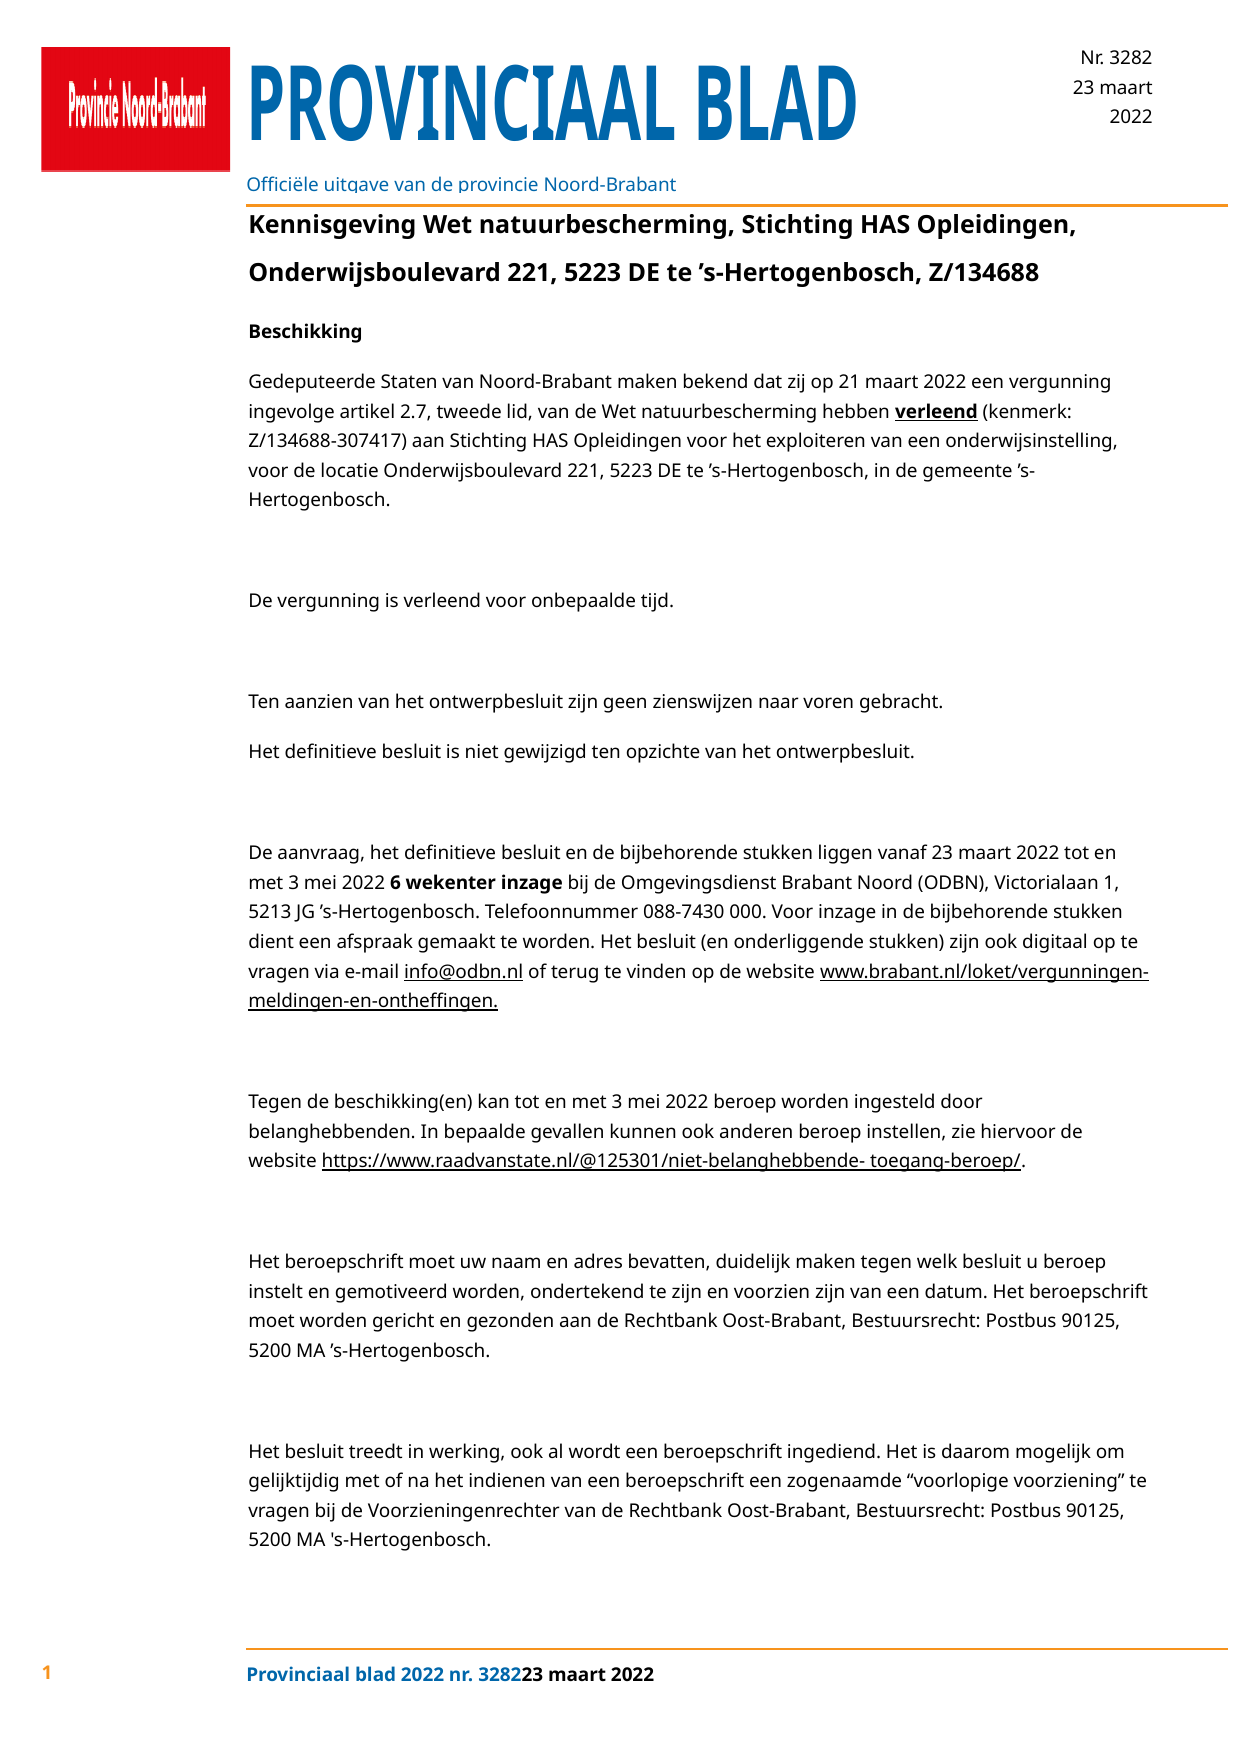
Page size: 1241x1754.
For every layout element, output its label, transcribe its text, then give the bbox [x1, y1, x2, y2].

text Gedeputeerde Staten van Noord-Brabant maken bekend dat zij op 21 maart 2022 een vergunning ingevolge artikel 2.7, tweede lid, van de Wet natuurbescherming hebben verleend (kenmerk: Z/134688-307417) aan Stichting HAS Opleidingen voor het exploiteren van een onderwijsinstelling, voor de locatie Onderwijsboulevard 221, 5223 DE te ’s-Hertogenbosch, in de gemeente ’s-Hertogenbosch. [248, 368, 1152, 512]
text Beschikking [248, 318, 1152, 344]
picture [41, 47, 231, 172]
text De vergunning is verleend voor onbepaalde tijd. [248, 587, 1152, 613]
text Tegen de beschikking(en) kan tot en met 3 mei 2022 beroep worden ingesteld door belanghebbenden. In bepaalde gevallen kunnen ook anderen beroep instellen, zie hiervoor de website https://www.raadvanstate.nl/@125301/niet-belanghebbende- toegang-beroep/. [248, 1088, 1152, 1173]
text Het beroepschrift moet uw naam en adres bevatten, duidelijk maken tegen welk besluit u beroep instelt en gemotiveerd worden, ondertekend te zijn en voorzien zijn van een datum. Het beroepschrift moet worden gericht en gezonden aan de Rechtbank Oost-Brabant, Bestuursrecht: Postbus 90125, 5200 MA ’s-Hertogenbosch. [248, 1248, 1152, 1363]
text Het definitieve besluit is niet gewijzigd ten opzichte van het ontwerpbesluit. [248, 739, 1152, 764]
text Het besluit treedt in werking, ook al wordt een beroepschrift ingediend. Het is daarom mogelijk om gelijktijdig met of na het indienen van een beroepschrift een zogenaamde “voorlopige voorziening” te vragen bij de Voorzieningenrechter van de Rechtbank Oost-Brabant, Bestuursrecht: Postbus 90125, 5200 MA 's-Hertogenbosch. [248, 1438, 1152, 1552]
text Kennisgeving Wet natuurbescherming, Stichting HAS Opleidingen, Onderwijsboulevard 221, 5223 DE te ’s-Hertogenbosch, Z/134688 [248, 207, 1152, 288]
text Ten aanzien van het ontwerpbesluit zijn geen zienswijzen naar voren gebracht. [248, 688, 1152, 714]
text De aanvraag, het definitieve besluit en de bijbehorende stukken liggen vanaf 23 maart 2022 tot en met 3 mei 2022 6 wekenter inzage bij de Omgevingsdienst Brabant Noord (ODBN), Victorialaan 1, 5213 JG ’s-Hertogenbosch. Telefoonnummer 088-7430 000. Voor inzage in de bijbehorende stukken dient een afspraak gemaakt te worden. Het besluit (en onderliggende stukken) zijn ook digitaal op te vragen via e-mail info@odbn.nl of terug te vinden op de website www.brabant.nl/loket/vergunningen-meldingen-en-ontheffingen. [248, 839, 1152, 1013]
